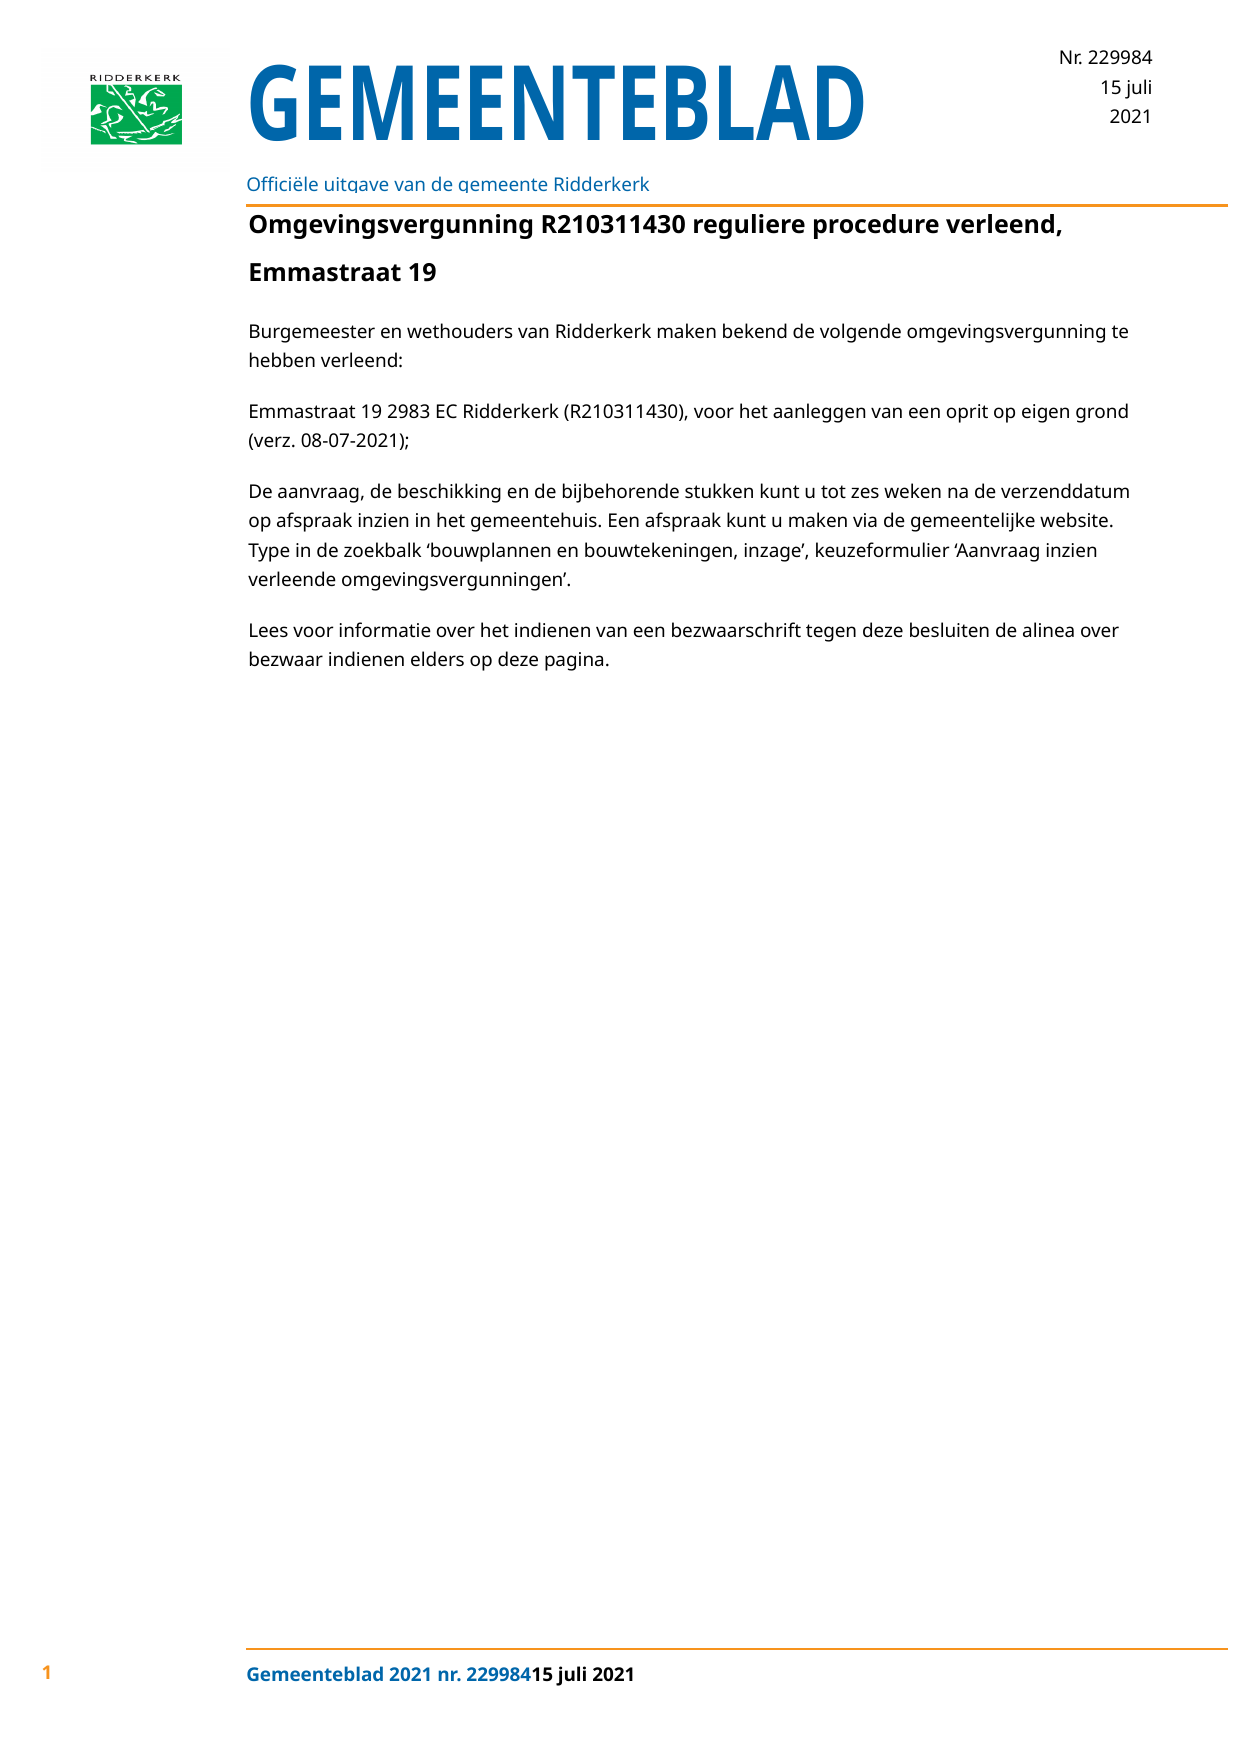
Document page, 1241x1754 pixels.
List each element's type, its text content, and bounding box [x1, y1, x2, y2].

text Burgemeester en wethouders van Ridderkerk maken bekend de volgende omgevingsvergunning te hebben verleend: [248, 318, 1152, 373]
text Omgevingsvergunning R210311430 reguliere procedure verleend, Emmastraat 19 [248, 207, 1152, 288]
text De aanvraag, de beschikking en de bijbehorende stukken kunt u tot zes weken na de verzenddatum op afspraak inzien in het gemeentehuis. Een afspraak kunt u maken via de gemeentelijke website. Type in de zoekbalk ‘bouwplannen en bouwtekeningen, inzage’, keuzeformulier ‘Aanvraag inzien verleende omgevingsvergunningen’. [248, 478, 1152, 592]
picture [41, 47, 231, 172]
text Emmastraat 19 2983 EC Ridderkerk (R210311430), voor het aanleggen van een oprit op eigen grond (verz. 08-07-2021); [248, 398, 1152, 453]
text Lees voor informatie over het indienen van een bezwaarschrift tegen deze besluiten de alinea over bezwaar indienen elders op deze pagina. [248, 617, 1152, 672]
